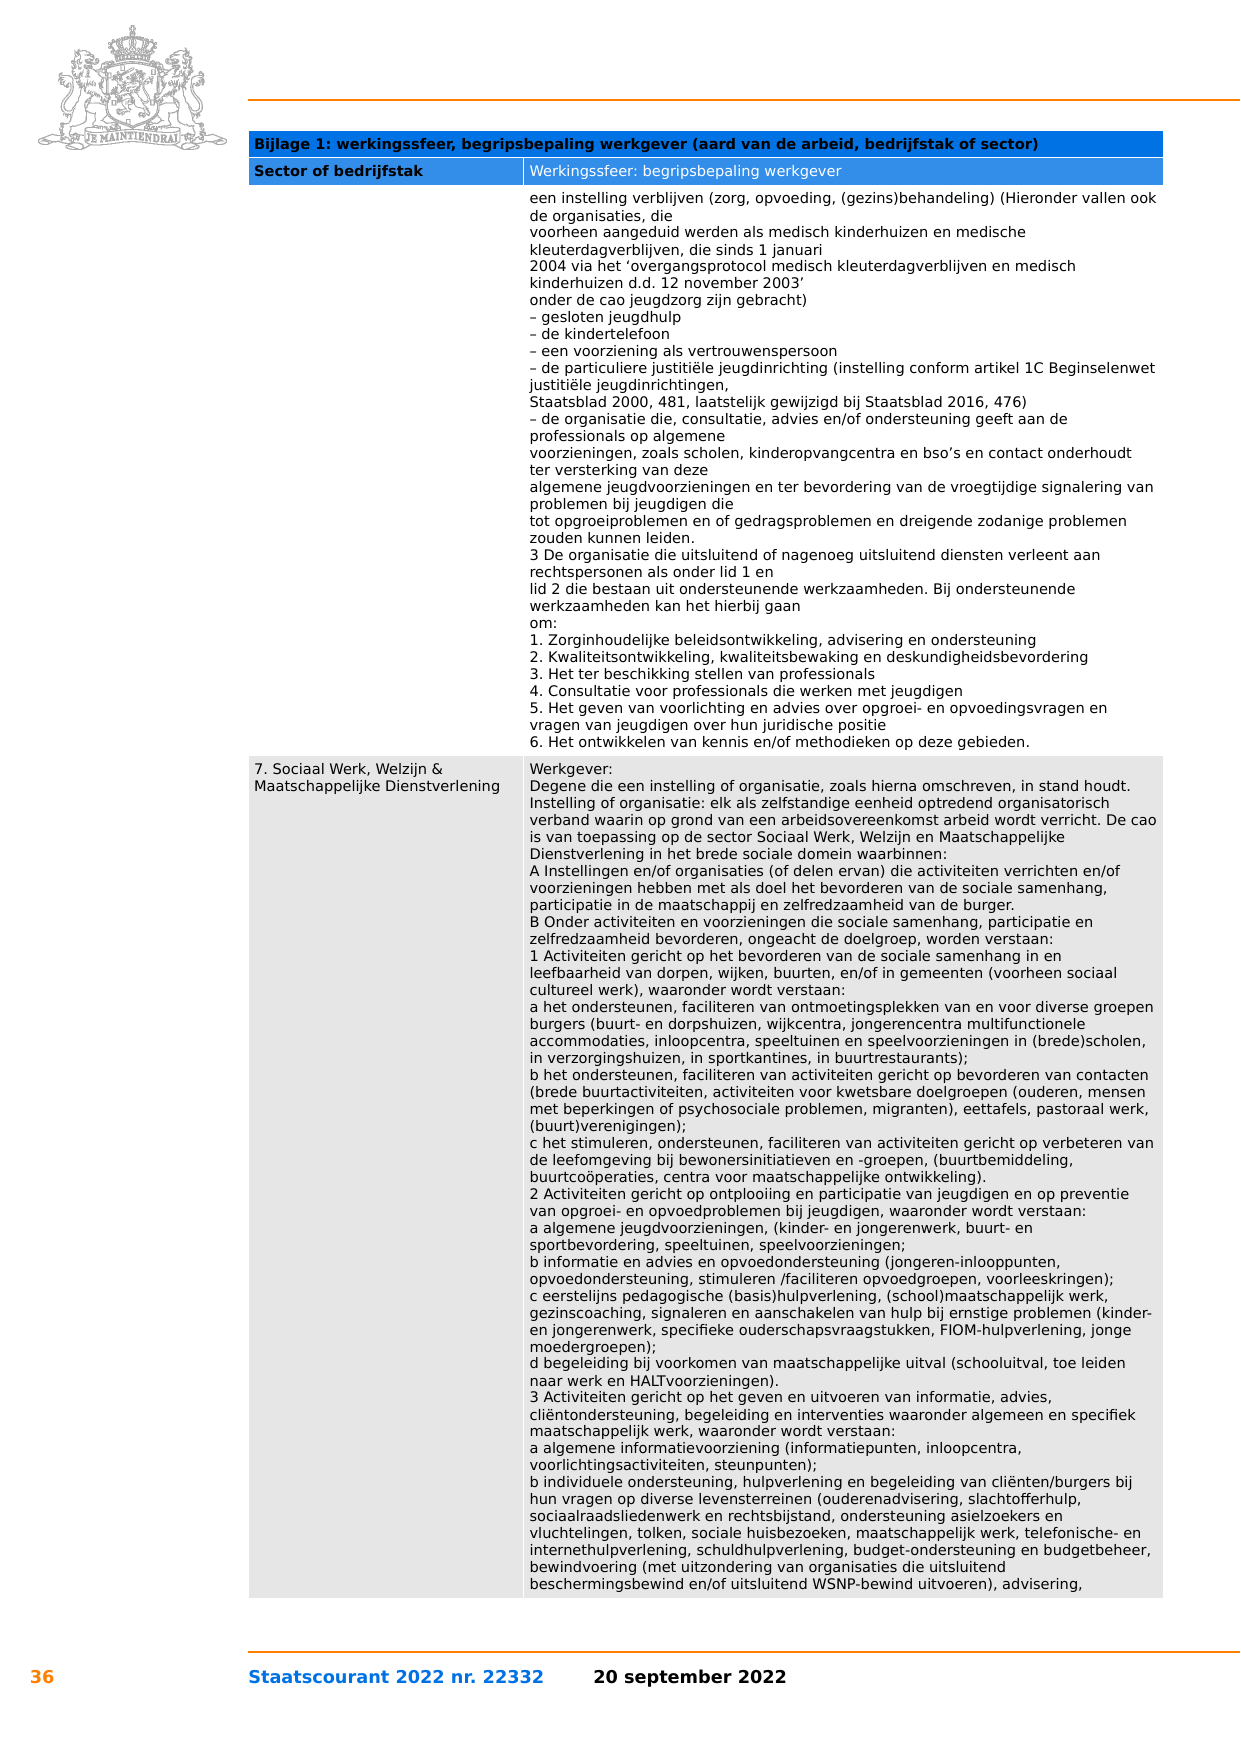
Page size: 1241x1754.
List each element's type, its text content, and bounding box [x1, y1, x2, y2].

table_header Bijlage 1: werkingssfeer, begripsbepaling werkgever (aard van de arbeid, bedrijfstak of sector) [249, 131, 1163, 157]
table_cell [249, 186, 523, 755]
table_cell Werkgever: Degene die een instelling of organisatie, zoals hierna omschreven, in stand houdt. Instelling of organisatie: elk als zelfstandige eenheid optredend organisatorisch verband waarin op grond van een arbeidsovereenkomst arbeid wordt verricht. De cao is van toepassing op de sector Sociaal Werk, Welzijn en Maatschappelijke Dienstverlening in het brede sociale domein waarbinnen: A Instellingen en/of organisaties (of delen ervan) die activiteiten verrichten en/of voorzieningen hebben met als doel het bevorderen van de sociale samenhang, participatie in de maatschappij en zelfredzaamheid van de burger. B Onder activiteiten en voorzieningen die sociale samenhang, participatie en zelfredzaamheid bevorderen, ongeacht de doelgroep, worden verstaan: 1 Activiteiten gericht op het bevorderen van de sociale samenhang in en leefbaarheid van dorpen, wijken, buurten, en/of in gemeenten (voorheen sociaal cultureel werk), waaronder wordt verstaan: a het ondersteunen, faciliteren van ontmoetingsplekken van en voor diverse groepen burgers (buurt- en dorpshuizen, wijkcentra, jongerencentra multifunctionele accommodaties, inloopcentra, speeltuinen en speelvoorzieningen in (brede)scholen, in verzorgingshuizen, in sportkantines, in buurtrestaurants); b het ondersteunen, faciliteren van activiteiten gericht op bevorderen van contacten (brede buurtactiviteiten, activiteiten voor kwetsbare doelgroepen (ouderen, mensen met beperkingen of psychosociale problemen, migranten), eettafels, pastoraal werk, (buurt)verenigingen); c het stimuleren, ondersteunen, faciliteren van activiteiten gericht op verbeteren van de leefomgeving bij bewonersinitiatieven en -groepen, (buurtbemiddeling, buurtcoöperaties, centra voor maatschappelijke ontwikkeling). 2 Activiteiten gericht op ontplooiing en participatie van jeugdigen en op preventie van opgroei- en opvoedproblemen bij jeugdigen, waaronder wordt verstaan: a algemene jeugdvoorzieningen, (kinder- en jongerenwerk, buurt- en sportbevordering, speeltuinen, speelvoorzieningen; b informatie en advies en opvoedondersteuning (jongeren-inlooppunten, opvoedondersteuning, stimuleren /faciliteren opvoedgroepen, voorleeskringen); c eerstelijns pedagogische (basis)hulpverlening, (school)maatschappelijk werk, gezinscoaching, signaleren en aanschakelen van hulp bij ernstige problemen (kinder- en jongerenwerk, specifieke ouderschapsvraagstukken, FIOM-hulpverlening, jonge moedergroepen); d begeleiding bij voorkomen van maatschappelijke uitval (schooluitval, toe leiden naar werk en HALTvoorzieningen). 3 Activiteiten gericht op het geven en uitvoeren van informatie, advies, cliëntondersteuning, begeleiding en interventies waaronder algemeen en specifiek maatschappelijk werk, waaronder wordt verstaan: a algemene informatievoorziening (informatiepunten, inloopcentra, voorlichtingsactiviteiten, steunpunten); b individuele ondersteuning, hulpverlening en begeleiding van cliënten/burgers bij hun vragen op diverse levensterreinen (ouderenadvisering, slachtofferhulp, sociaalraadsliedenwerk en rechtsbijstand, ondersteuning asielzoekers en vluchtelingen, tolken, sociale huisbezoeken, maatschappelijk werk, telefonische- en internethulpverlening, schuldhulpverlening, budget-ondersteuning en budgetbeheer, bewindvoering (met uitzondering van organisaties die uitsluitend beschermingsbewind en/of uitsluitend WSNP-bewind uitvoeren), advisering, [524, 756, 1163, 1598]
table_cell Werkingssfeer: begripsbepaling werkgever [524, 158, 1163, 185]
table_cell 7. Sociaal Werk, Welzijn & Maatschappelijke Dienstverlening [249, 756, 523, 1598]
table_cell een instelling verblijven (zorg, opvoeding, (gezins)behandeling) (Hieronder vallen ook de organisaties, die voorheen aangeduid werden als medisch kinderhuizen en medische kleuterdagverblijven, die sinds 1 januari 2004 via het ‘overgangsprotocol medisch kleuterdagverblijven en medisch kinderhuizen d.d. 12 november 2003’ onder de cao jeugdzorg zijn gebracht) – gesloten jeugdhulp – de kindertelefoon – een voorziening als vertrouwenspersoon – de particuliere justitiële jeugdinrichting (instelling conform artikel 1C Beginselenwet justitiële jeugdinrichtingen, Staatsblad 2000, 481, laatstelijk gewijzigd bij Staatsblad 2016, 476) – de organisatie die, consultatie, advies en/of ondersteuning geeft aan de professionals op algemene voorzieningen, zoals scholen, kinderopvangcentra en bso’s en contact onderhoudt ter versterking van deze algemene jeugdvoorzieningen en ter bevordering van de vroegtijdige signalering van problemen bij jeugdigen die tot opgroeiproblemen en of gedragsproblemen en dreigende zodanige problemen zouden kunnen leiden. 3 De organisatie die uitsluitend of nagenoeg uitsluitend diensten verleent aan rechtspersonen als onder lid 1 en lid 2 die bestaan uit ondersteunende werkzaamheden. Bij ondersteunende werkzaamheden kan het hierbij gaan om: 1. Zorginhoudelijke beleidsontwikkeling, advisering en ondersteuning 2. Kwaliteitsontwikkeling, kwaliteitsbewaking en deskundigheidsbevordering 3. Het ter beschikking stellen van professionals 4. Consultatie voor professionals die werken met jeugdigen 5. Het geven van voorlichting en advies over opgroei- en opvoedingsvragen en vragen van jeugdigen over hun juridische positie 6. Het ontwikkelen van kennis en/of methodieken op deze gebieden. [524, 186, 1163, 755]
table_cell Sector of bedrijfstak [249, 158, 523, 185]
picture [38, 25, 227, 150]
